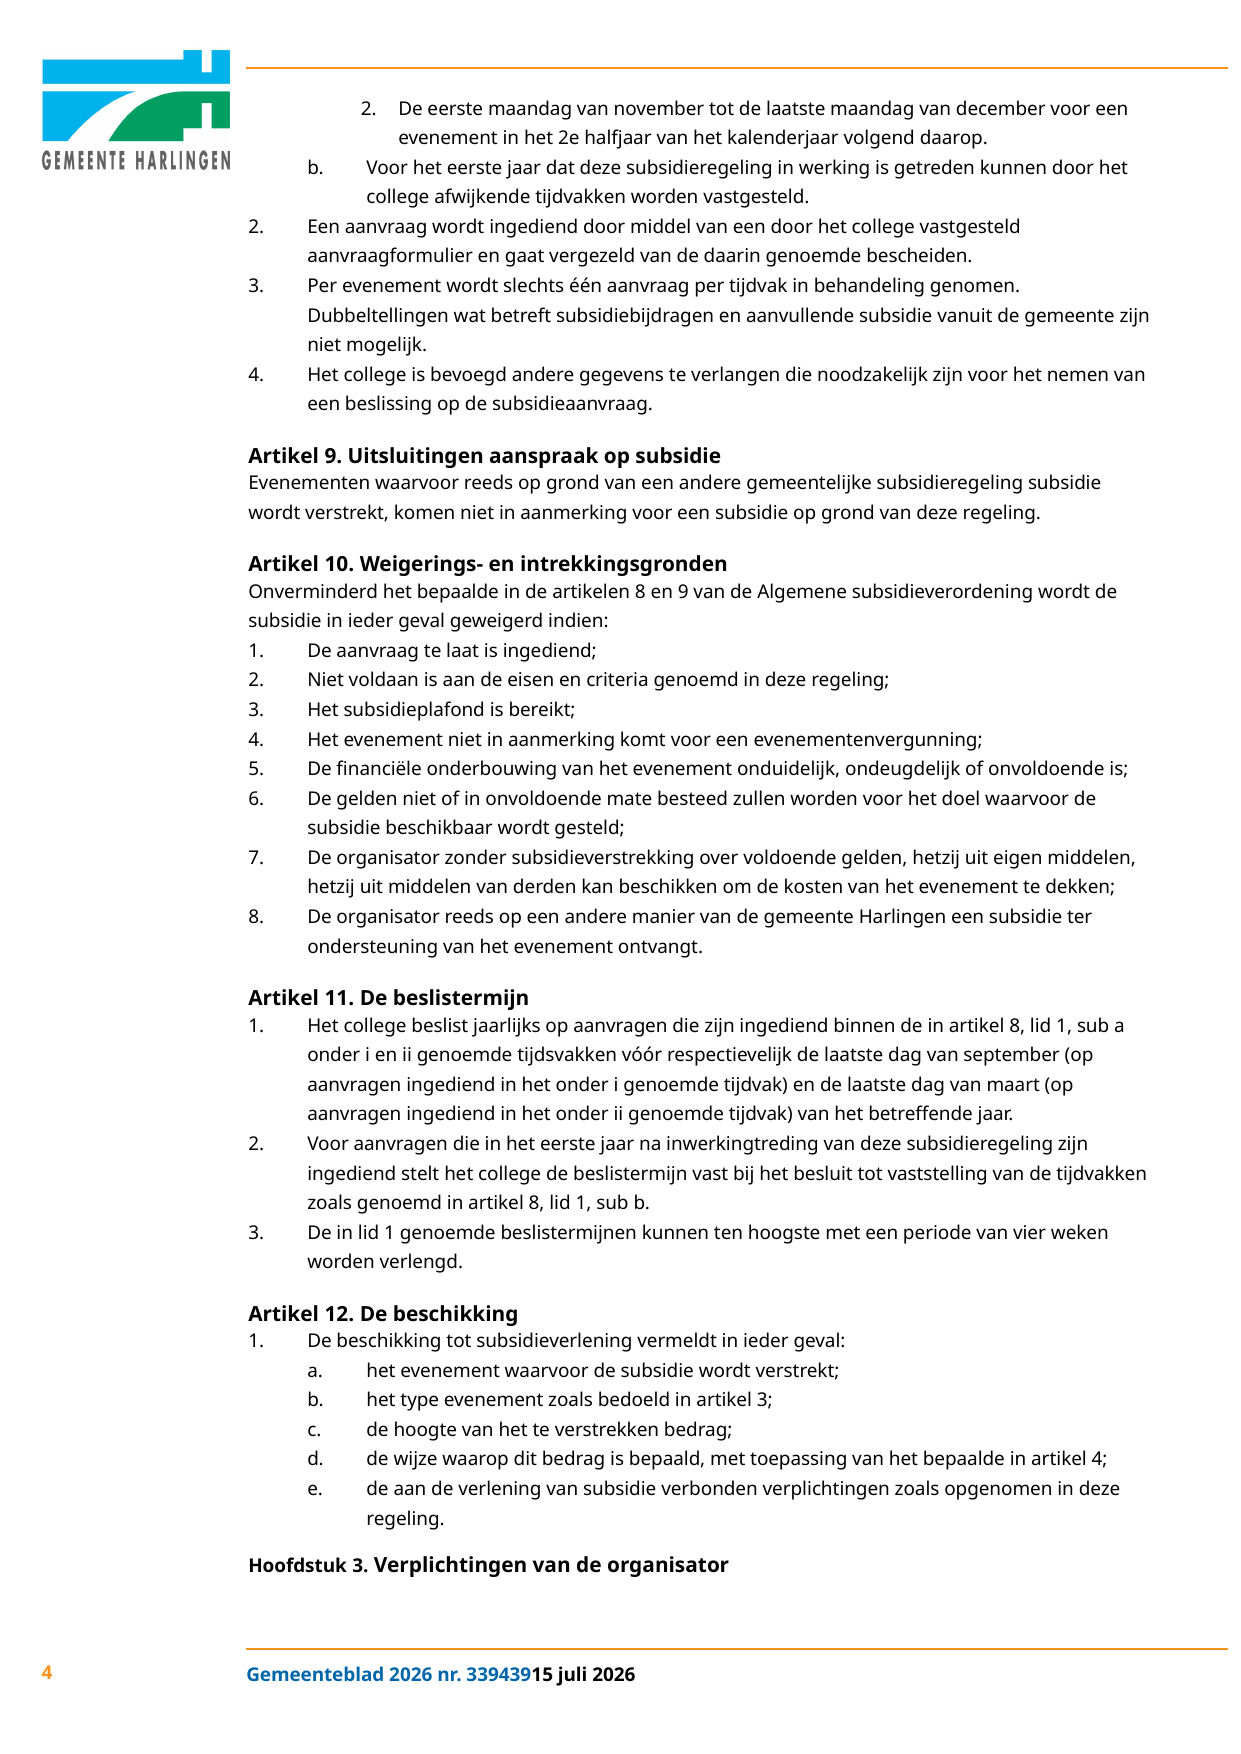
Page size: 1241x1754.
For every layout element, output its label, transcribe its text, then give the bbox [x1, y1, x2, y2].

list Het evenement niet in aanmerking komt voor een evenementenvergunning; [248, 726, 1152, 752]
list De eerste maandag van november tot de laatste maandag van december voor een evenement in het 2e halfjaar van het kalenderjaar volgend daarop. [361, 95, 1152, 150]
list De organisator zonder subsidieverstrekking over voldoende gelden, hetzij uit eigen middelen, hetzij uit middelen van derden kan beschikken om de kosten van het evenement te dekken; [248, 844, 1152, 899]
list de aan de verlening van subsidie verbonden verplichtingen zoals opgenomen in deze regeling. [307, 1475, 1152, 1531]
list het evenement waarvoor de subsidie wordt verstrekt; [307, 1357, 1152, 1383]
list Een aanvraag wordt ingediend door middel van een door het college vastgesteld aanvraagformulier en gaat vergezeld van de daarin genoemde bescheiden. [248, 213, 1152, 268]
list de hoogte van het te verstrekken bedrag; [307, 1416, 1152, 1442]
list De organisator reeds op een andere manier van de gemeente Harlingen een subsidie ter ondersteuning van het evenement ontvangt. [248, 903, 1152, 959]
list De in lid 1 genoemde beslistermijnen kunnen ten hoogste met een periode van vier weken worden verlengd. [248, 1219, 1152, 1274]
list Niet voldaan is aan de eisen en criteria genoemd in deze regeling; [248, 667, 1152, 692]
list Het subsidieplafond is bereikt; [248, 696, 1152, 722]
text Artikel 9. Uitsluitingen aanspraak op subsidie [248, 441, 1152, 469]
list de wijze waarop dit bedrag is bepaald, met toepassing van het bepaalde in artikel 4; [307, 1446, 1152, 1471]
list Voor het eerste jaar dat deze subsidieregeling in werking is getreden kunnen door het college afwijkende tijdvakken worden vastgesteld. [307, 154, 1152, 209]
text Artikel 10. Weigerings- en intrekkingsgronden [248, 549, 1152, 578]
text Artikel 12. De beschikking [248, 1299, 1152, 1327]
text Evenementen waarvoor reeds op grond van een andere gemeentelijke subsidieregeling subsidie wordt verstrekt, komen niet in aanmerking voor een subsidie op grond van deze regeling. [248, 469, 1152, 525]
list Het college beslist jaarlijks op aanvragen die zijn ingediend binnen de in artikel 8, lid 1, sub a onder i en ii genoemde tijdsvakken vóór respectievelijk de laatste dag van september (op aanvragen ingediend in het onder i genoemde tijdvak) en de laatste dag van maart (op aanvragen ingediend in het onder ii genoemde tijdvak) van het betreffende jaar. [248, 1012, 1152, 1126]
text Artikel 11. De beslistermijn [248, 983, 1152, 1012]
text Hoofdstuk 3. Verplichtingen van de organisator [248, 1550, 1152, 1579]
list De gelden niet of in onvoldoende mate besteed zullen worden voor het doel waarvoor de subsidie beschikbaar wordt gesteld; [248, 785, 1152, 840]
list De beschikking tot subsidieverlening vermeldt in ieder geval: [248, 1327, 1152, 1353]
list het type evenement zoals bedoeld in artikel 3; [307, 1386, 1152, 1412]
picture [41, 47, 231, 172]
list Per evenement wordt slechts één aanvraag per tijdvak in behandeling genomen. Dubbeltellingen wat betreft subsidiebijdragen en aanvullende subsidie vanuit de gemeente zijn niet mogelijk. [248, 272, 1152, 357]
text Onverminderd het bepaalde in de artikelen 8 en 9 van de Algemene subsidieverordening wordt de subsidie in ieder geval geweigerd indien: [248, 578, 1152, 633]
list De aanvraag te laat is ingediend; [248, 637, 1152, 663]
list Voor aanvragen die in het eerste jaar na inwerkingtreding van deze subsidieregeling zijn ingediend stelt het college de beslistermijn vast bij het besluit tot vaststelling van de tijdvakken zoals genoemd in artikel 8, lid 1, sub b. [248, 1130, 1152, 1215]
list Het college is bevoegd andere gegevens te verlangen die noodzakelijk zijn voor het nemen van een beslissing op de subsidieaanvraag. [248, 361, 1152, 416]
list De financiële onderbouwing van het evenement onduidelijk, ondeugdelijk of onvoldoende is; [248, 755, 1152, 781]
